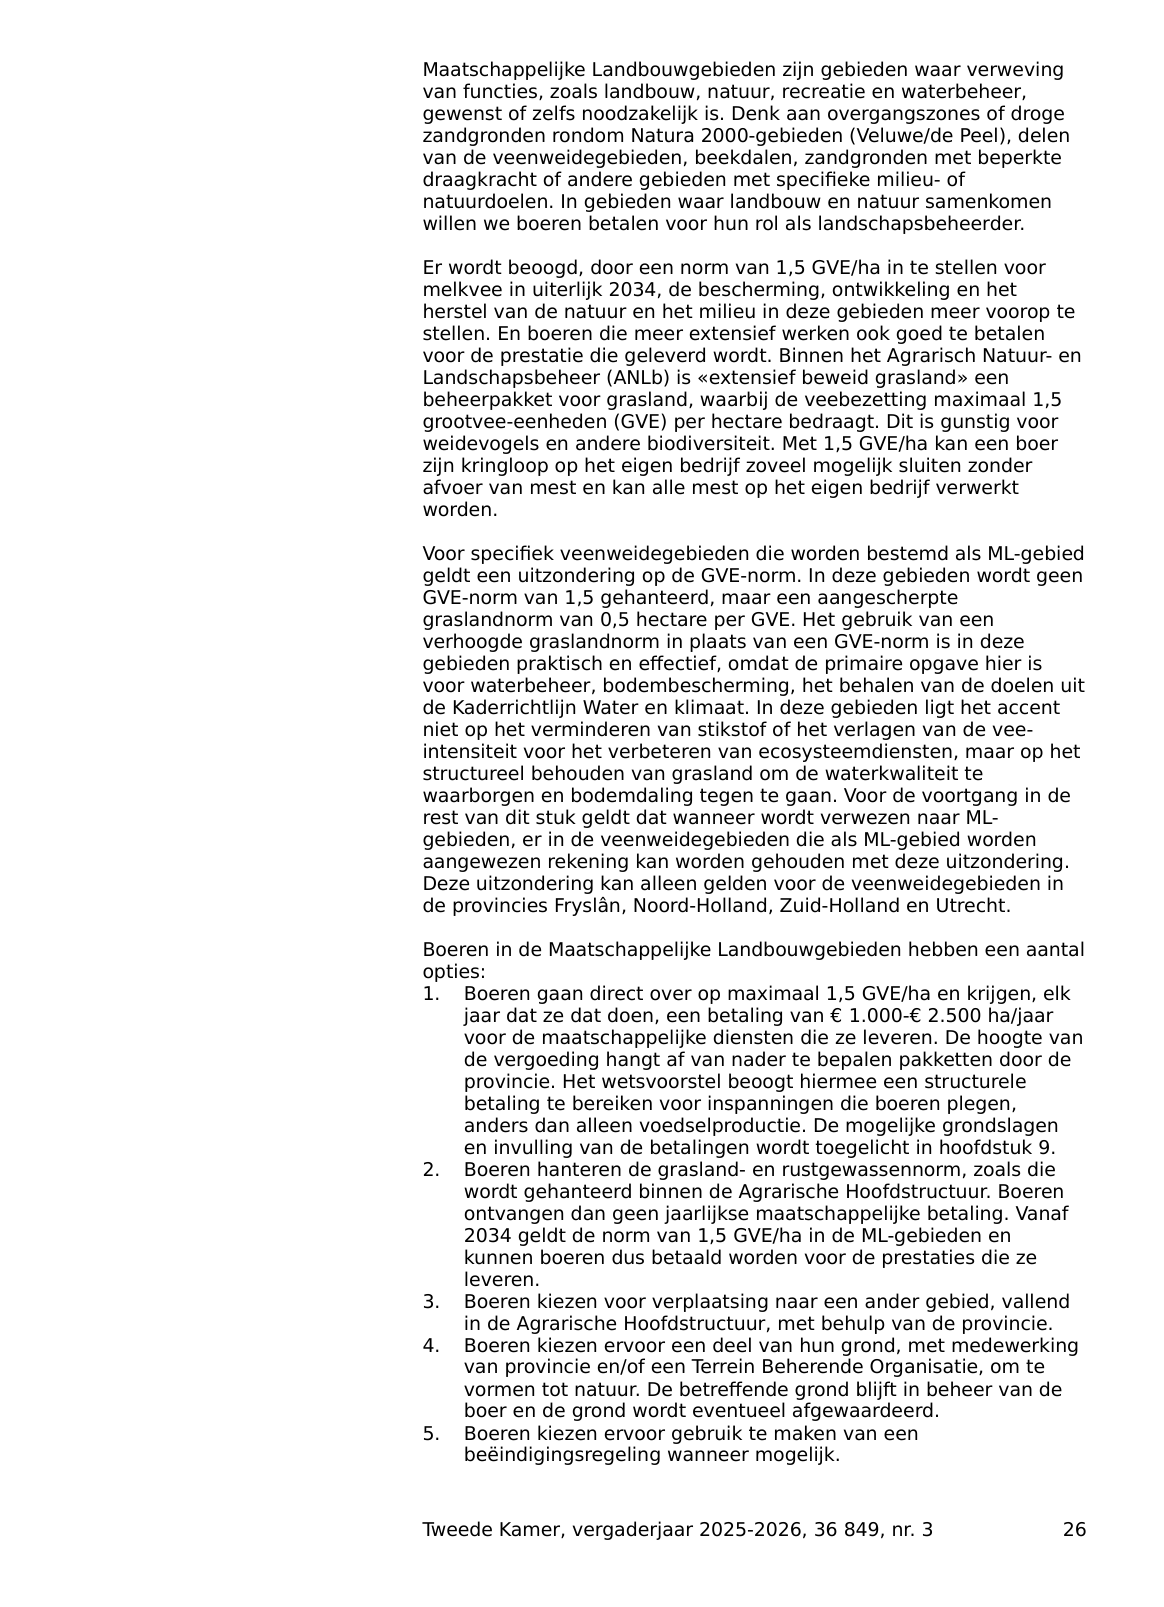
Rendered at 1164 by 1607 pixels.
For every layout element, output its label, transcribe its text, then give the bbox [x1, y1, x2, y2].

text Er wordt beoogd, door een norm van 1,5 GVE/ha in te stellen voor melkvee in uiterlijk 2034, de bescherming, ontwikkeling en het herstel van de natuur en het milieu in deze gebieden meer voorop te stellen. En boeren die meer extensief werken ook goed te betalen voor de prestatie die geleverd wordt. Binnen het Agrarisch Natuur- en Landschapsbeheer (ANLb) is «extensief beweid grasland» een beheerpakket voor grasland, waarbij de veebezetting maximaal 1,5 grootvee-eenheden (GVE) per hectare bedraagt. Dit is gunstig voor weidevogels en andere biodiversiteit. Met 1,5 GVE/ha kan een boer zijn kringloop op het eigen bedrijf zoveel mogelijk sluiten zonder afvoer van mest en kan alle mest op het eigen bedrijf verwerkt worden. [422, 257, 1087, 521]
text 3. Boeren kiezen voor verplaatsing naar een ander gebied, vallend in de Agrarische Hoofdstructuur, met behulp van de provincie. [422, 1291, 1087, 1334]
text 5. Boeren kiezen ervoor gebruik te maken van een beëindigingsregeling wanneer mogelijk. [422, 1422, 1087, 1466]
text 4. Boeren kiezen ervoor een deel van hun grond, met medewerking van provincie en/of een Terrein Beherende Organisatie, om te vormen tot natuur. De betreffende grond blijft in beheer van de boer en de grond wordt eventueel afgewaardeerd. [422, 1334, 1087, 1422]
text Voor specifiek veenweidegebieden die worden bestemd als ML-gebied geldt een uitzondering op de GVE-norm. In deze gebieden wordt geen GVE-norm van 1,5 gehanteerd, maar een aangescherpte graslandnorm van 0,5 hectare per GVE. Het gebruik van een verhoogde graslandnorm in plaats van een GVE-norm is in deze gebieden praktisch en effectief, omdat de primaire opgave hier is voor waterbeheer, bodembescherming, het behalen van de doelen uit de Kaderrichtlijn Water en klimaat. In deze gebieden ligt het accent niet op het verminderen van stikstof of het verlagen van de vee-intensiteit voor het verbeteren van ecosysteemdiensten, maar op het structureel behouden van grasland om de waterkwaliteit te waarborgen en bodemdaling tegen te gaan. Voor de voortgang in de rest van dit stuk geldt dat wanneer wordt verwezen naar ML-gebieden, er in de veenweidegebieden die als ML-gebied worden aangewezen rekening kan worden gehouden met deze uitzondering. Deze uitzondering kan alleen gelden voor de veenweidegebieden in de provincies Fryslân, Noord-Holland, Zuid-Holland en Utrecht. [422, 543, 1087, 917]
text Boeren in de Maatschappelijke Landbouwgebieden hebben een aantal opties: [422, 939, 1087, 983]
text 2. Boeren hanteren de grasland- en rustgewassennorm, zoals die wordt gehanteerd binnen de Agrarische Hoofdstructuur. Boeren ontvangen dan geen jaarlijkse maatschappelijke betaling. Vanaf 2034 geldt de norm van 1,5 GVE/ha in de ML-gebieden en kunnen boeren dus betaald worden voor de prestaties die ze leveren. [422, 1159, 1087, 1291]
text Maatschappelijke Landbouwgebieden zijn gebieden waar verweving van functies, zoals landbouw, natuur, recreatie en waterbeheer, gewenst of zelfs noodzakelijk is. Denk aan overgangszones of droge zandgronden rondom Natura 2000-gebieden (Veluwe/de Peel), delen van de veenweidegebieden, beekdalen, zandgronden met beperkte draagkracht of andere gebieden met specifieke milieu- of natuurdoelen. In gebieden waar landbouw en natuur samenkomen willen we boeren betalen voor hun rol als landschapsbeheerder. [422, 59, 1087, 235]
text 1. Boeren gaan direct over op maximaal 1,5 GVE/ha en krijgen, elk jaar dat ze dat doen, een betaling van € 1.000-€ 2.500 ha/jaar voor de maatschappelijke diensten die ze leveren. De hoogte van de vergoeding hangt af van nader te bepalen pakketten door de provincie. Het wetsvoorstel beoogt hiermee een structurele betaling te bereiken voor inspanningen die boeren plegen, anders dan alleen voedselproductie. De mogelijke grondslagen en invulling van de betalingen wordt toegelicht in hoofdstuk 9. [422, 983, 1087, 1159]
